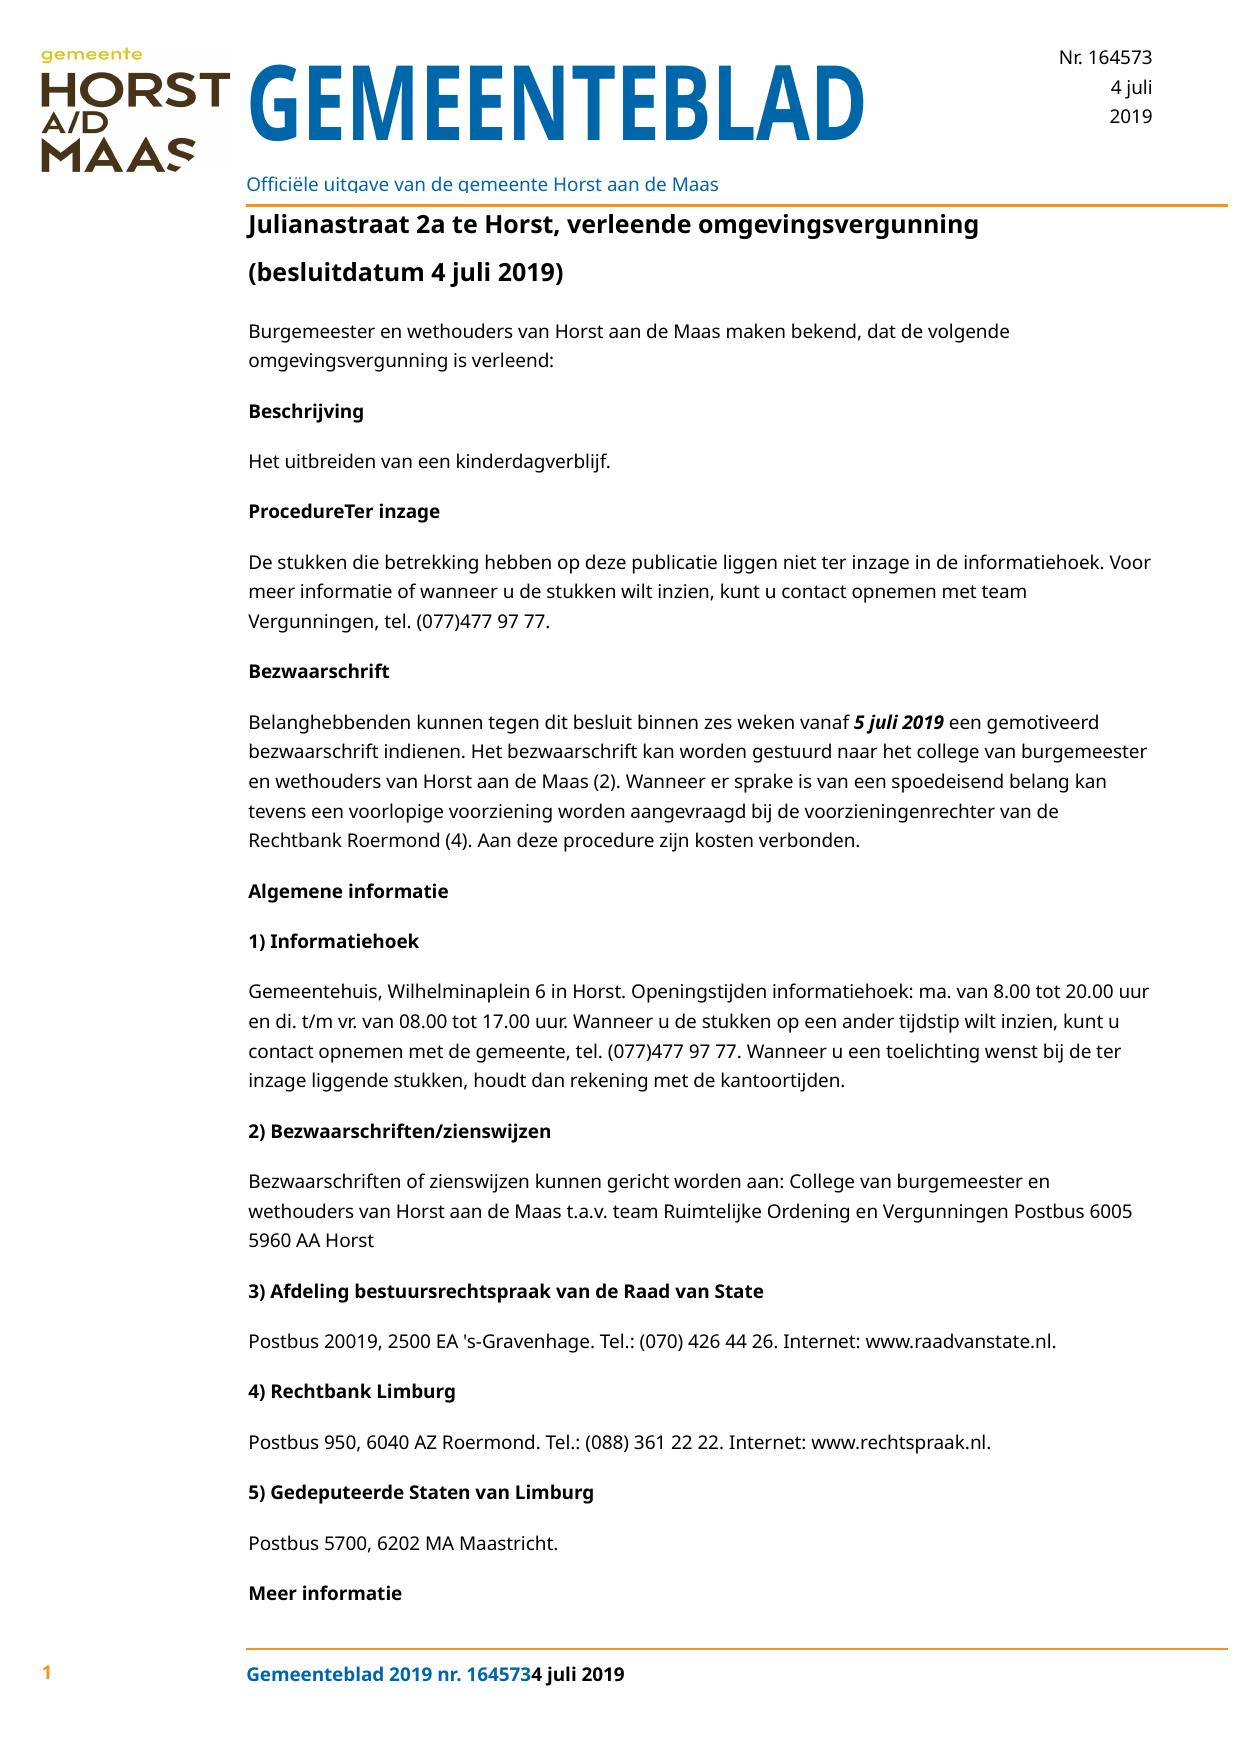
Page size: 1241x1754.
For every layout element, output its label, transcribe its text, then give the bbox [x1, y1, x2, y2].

text 3) Afdeling bestuursrechtspraak van de Raad van State [248, 1278, 1152, 1304]
text Meer informatie [248, 1580, 1152, 1606]
text Postbus 950, 6040 AZ Roermond. Tel.: (088) 361 22 22. Internet: www.rechtspraak.nl. [248, 1429, 1152, 1455]
text Burgemeester en wethouders van Horst aan de Maas maken bekend, dat de volgende omgevingsvergunning is verleend: [248, 318, 1152, 373]
text Belanghebbenden kunnen tegen dit besluit binnen zes weken vanaf 5 juli 2019 een gemotiveerd bezwaarschrift indienen. Het bezwaarschrift kan worden gestuurd naar het college van burgemeester en wethouders van Horst aan de Maas (2). Wanneer er sprake is van een spoedeisend belang kan tevens een voorlopige voorziening worden aangevraagd bij de voorzieningenrechter van de Rechtbank Roermond (4). Aan deze procedure zijn kosten verbonden. [248, 709, 1152, 853]
text Postbus 20019, 2500 EA 's-Gravenhage. Tel.: (070) 426 44 26. Internet: www.raadvanstate.nl. [248, 1328, 1152, 1354]
text Postbus 5700, 6202 MA Maastricht. [248, 1530, 1152, 1556]
picture [41, 47, 231, 172]
text Gemeentehuis, Wilhelminaplein 6 in Horst. Openingstijden informatiehoek: ma. van 8.00 tot 20.00 uur en di. t/m vr. van 08.00 tot 17.00 uur. Wanneer u de stukken op een ander tijdstip wilt inzien, kunt u contact opnemen met de gemeente, tel. (077)477 97 77. Wanneer u een toelichting wenst bij de ter inzage liggende stukken, houdt dan rekening met de kantoortijden. [248, 979, 1152, 1093]
text Beschrijving [248, 398, 1152, 424]
text Algemene informatie [248, 878, 1152, 904]
text De stukken die betrekking hebben op deze publicatie liggen niet ter inzage in de informatiehoek. Voor meer informatie of wanneer u de stukken wilt inzien, kunt u contact opnemen met team Vergunningen, tel. (077)477 97 77. [248, 549, 1152, 634]
text Julianastraat 2a te Horst, verleende omgevingsvergunning (besluitdatum 4 juli 2019) [248, 207, 1152, 288]
text 1) Informatiehoek [248, 928, 1152, 954]
text ProcedureTer inzage [248, 499, 1152, 524]
text 4) Rechtbank Limburg [248, 1379, 1152, 1404]
text Bezwaarschriften of zienswijzen kunnen gericht worden aan: College van burgemeester en wethouders van Horst aan de Maas t.a.v. team Ruimtelijke Ordening en Vergunningen Postbus 6005 5960 AA Horst [248, 1168, 1152, 1253]
text 5) Gedeputeerde Staten van Limburg [248, 1479, 1152, 1505]
text 2) Bezwaarschriften/zienswijzen [248, 1118, 1152, 1144]
text Het uitbreiden van een kinderdagverblijf. [248, 448, 1152, 474]
text Bezwaarschrift [248, 659, 1152, 684]
